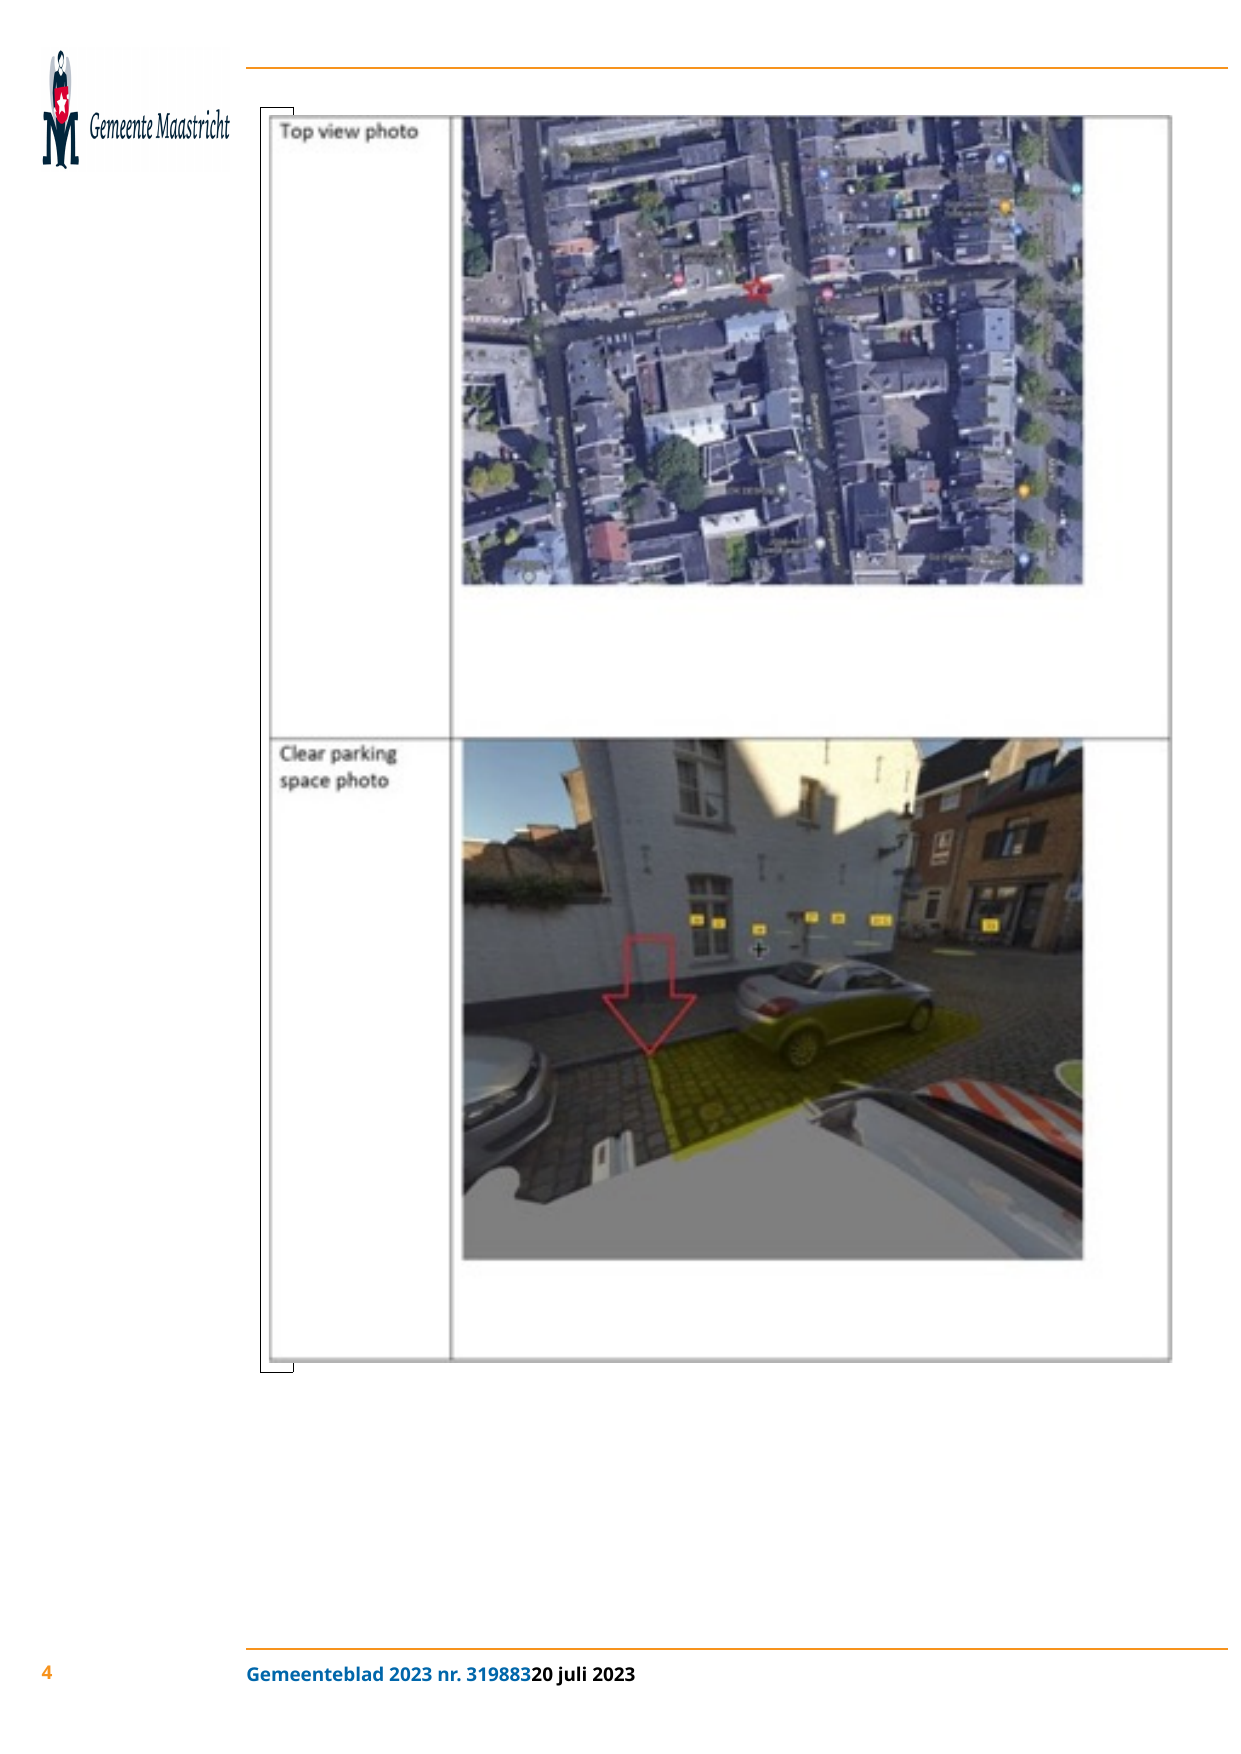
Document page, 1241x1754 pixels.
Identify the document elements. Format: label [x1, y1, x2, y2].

picture [41, 47, 231, 172]
picture [268, 115, 1173, 1363]
